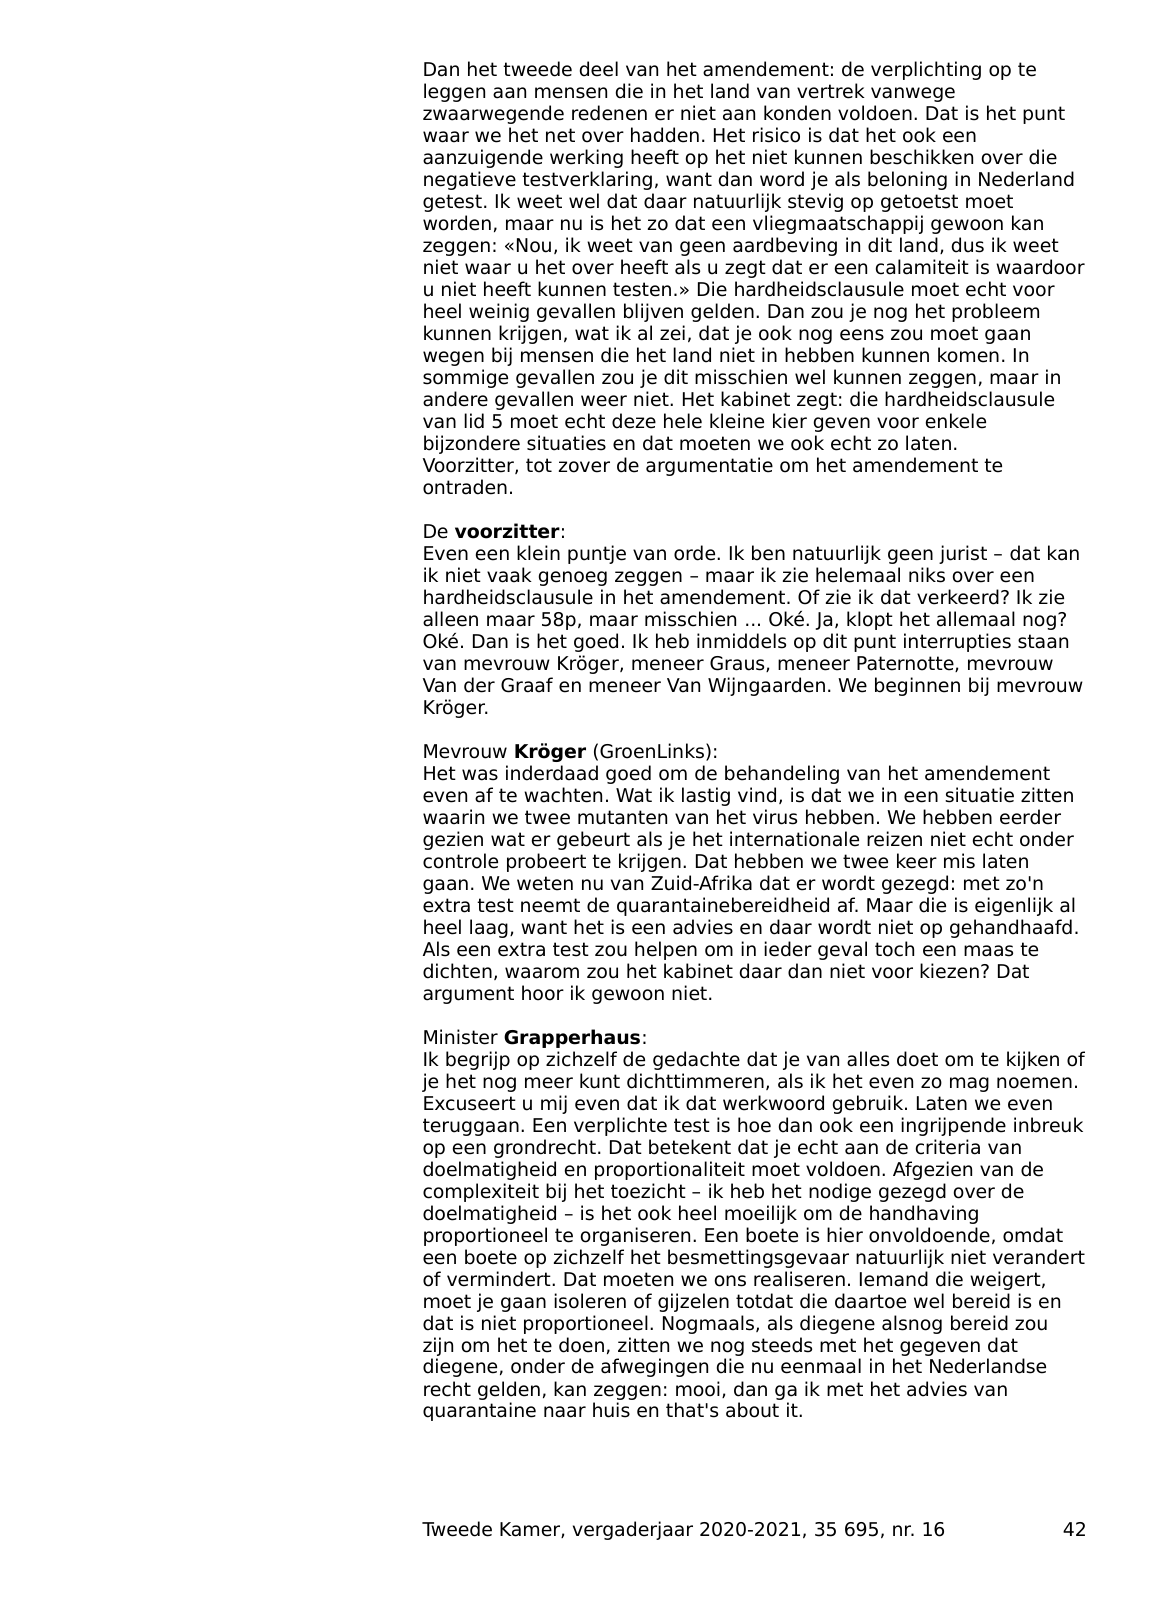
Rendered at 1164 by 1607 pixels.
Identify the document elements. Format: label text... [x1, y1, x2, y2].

text Dan het tweede deel van het amendement: de verplichting op te leggen aan mensen die in het land van vertrek vanwege zwaarwegende redenen er niet aan konden voldoen. Dat is het punt waar we het net over hadden. Het risico is dat het ook een aanzuigende werking heeft op het niet kunnen beschikken over die negatieve testverklaring, want dan word je als beloning in Nederland getest. Ik weet wel dat daar natuurlijk stevig op getoetst moet worden, maar nu is het zo dat een vliegmaatschappij gewoon kan zeggen: «Nou, ik weet van geen aardbeving in dit land, dus ik weet niet waar u het over heeft als u zegt dat er een calamiteit is waardoor u niet heeft kunnen testen.» Die hardheidsclausule moet echt voor heel weinig gevallen blijven gelden. Dan zou je nog het probleem kunnen krijgen, wat ik al zei, dat je ook nog eens zou moet gaan wegen bij mensen die het land niet in hebben kunnen komen. In sommige gevallen zou je dit misschien wel kunnen zeggen, maar in andere gevallen weer niet. Het kabinet zegt: die hardheidsclausule van lid 5 moet echt deze hele kleine kier geven voor enkele bijzondere situaties en dat moeten we ook echt zo laten. [422, 59, 1087, 455]
text De voorzitter: [422, 521, 1087, 543]
text Minister Grapperhaus: [422, 1027, 1087, 1049]
text Het was inderdaad goed om de behandeling van het amendement even af te wachten. Wat ik lastig vind, is dat we in een situatie zitten waarin we twee mutanten van het virus hebben. We hebben eerder gezien wat er gebeurt als je het internationale reizen niet echt onder controle probeert te krijgen. Dat hebben we twee keer mis laten gaan. We weten nu van Zuid-Afrika dat er wordt gezegd: met zo'n extra test neemt de quarantainebereidheid af. Maar die is eigenlijk al heel laag, want het is een advies en daar wordt niet op gehandhaafd. Als een extra test zou helpen om in ieder geval toch een maas te dichten, waarom zou het kabinet daar dan niet voor kiezen? Dat argument hoor ik gewoon niet. [422, 763, 1087, 1004]
text Ik begrijp op zichzelf de gedachte dat je van alles doet om te kijken of je het nog meer kunt dichttimmeren, als ik het even zo mag noemen. Excuseert u mij even dat ik dat werkwoord gebruik. Laten we even teruggaan. Een verplichte test is hoe dan ook een ingrijpende inbreuk op een grondrecht. Dat betekent dat je echt aan de criteria van doelmatigheid en proportionaliteit moet voldoen. Afgezien van de complexiteit bij het toezicht – ik heb het nodige gezegd over de doelmatigheid – is het ook heel moeilijk om de handhaving proportioneel te organiseren. Een boete is hier onvoldoende, omdat een boete op zichzelf het besmettingsgevaar natuurlijk niet verandert of vermindert. Dat moeten we ons realiseren. Iemand die weigert, moet je gaan isoleren of gijzelen totdat die daartoe wel bereid is en dat is niet proportioneel. Nogmaals, als diegene alsnog bereid zou zijn om het te doen, zitten we nog steeds met het gegeven dat diegene, onder de afwegingen die nu eenmaal in het Nederlandse recht gelden, kan zeggen: mooi, dan ga ik met het advies van quarantaine naar huis en that's about it. [422, 1049, 1087, 1422]
text Mevrouw Kröger (GroenLinks): [422, 741, 1087, 763]
text Voorzitter, tot zover de argumentatie om het amendement te ontraden. [422, 455, 1087, 499]
text Even een klein puntje van orde. Ik ben natuurlijk geen jurist – dat kan ik niet vaak genoeg zeggen – maar ik zie helemaal niks over een hardheidsclausule in het amendement. Of zie ik dat verkeerd? Ik zie alleen maar 58p, maar misschien ... Oké. Ja, klopt het allemaal nog? Oké. Dan is het goed. Ik heb inmiddels op dit punt interrupties staan van mevrouw Kröger, meneer Graus, meneer Paternotte, mevrouw Van der Graaf en meneer Van Wijngaarden. We beginnen bij mevrouw Kröger. [422, 543, 1087, 719]
